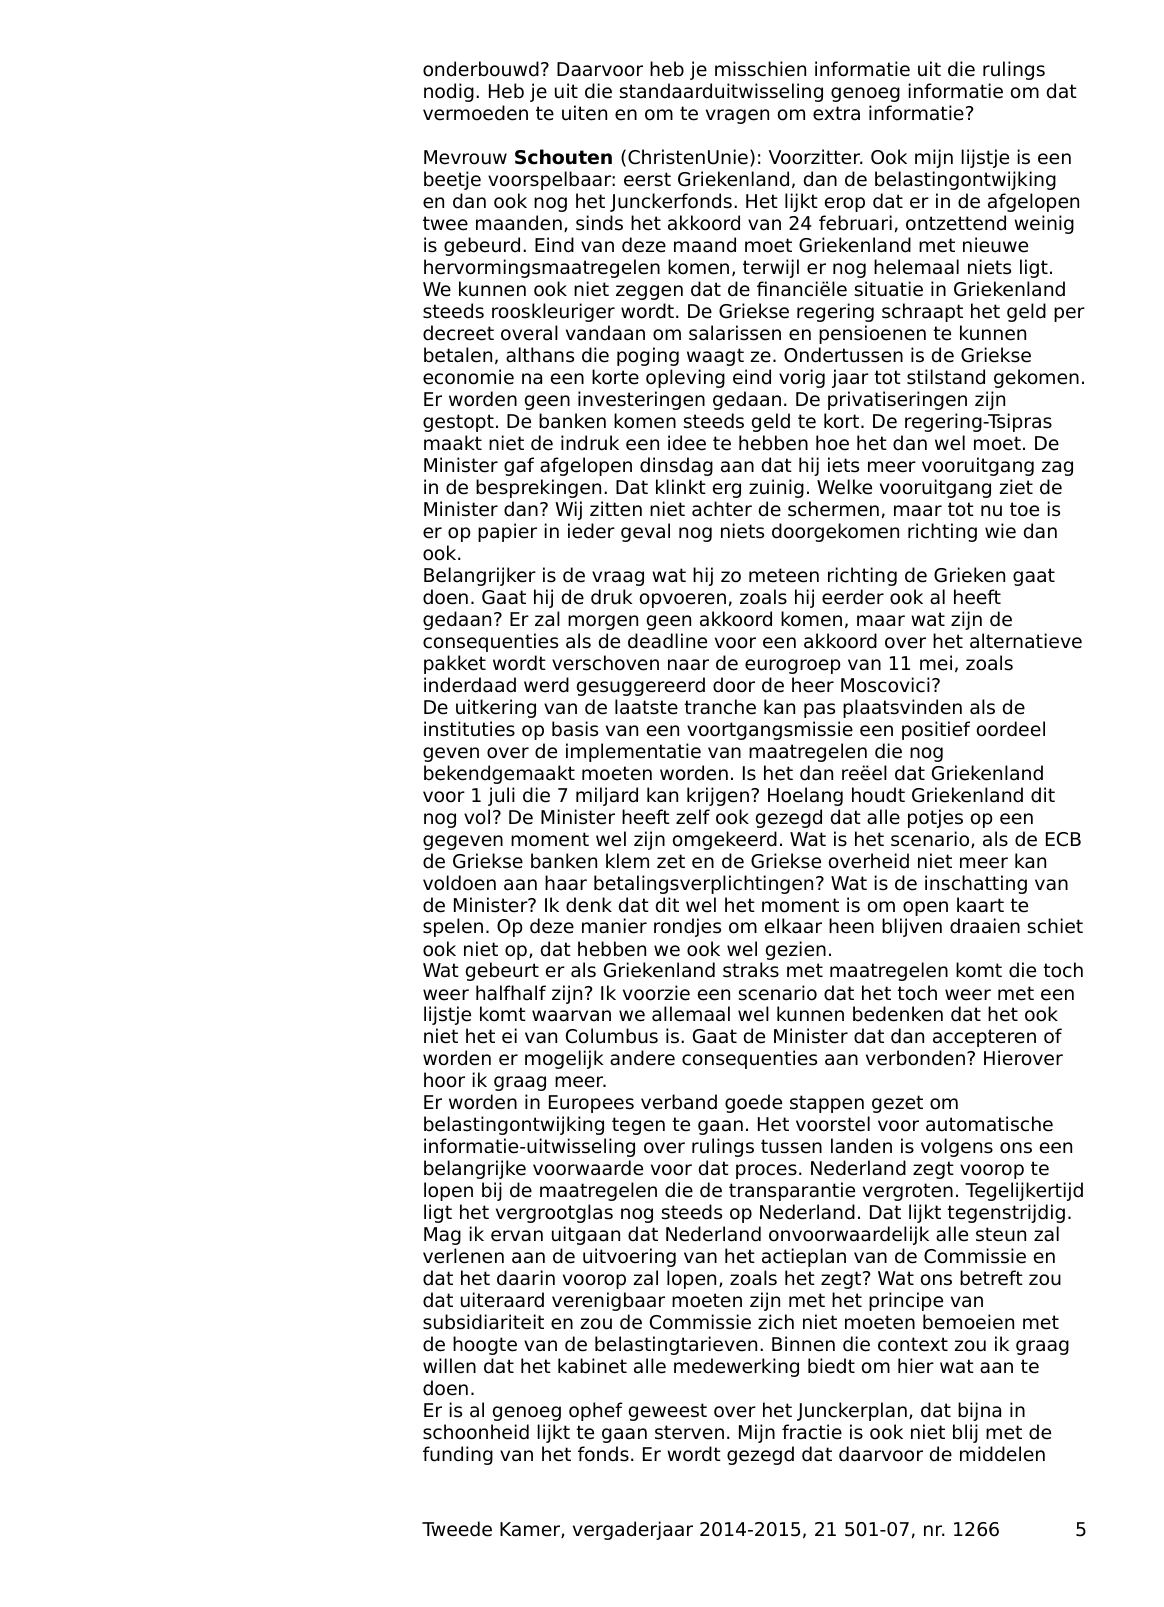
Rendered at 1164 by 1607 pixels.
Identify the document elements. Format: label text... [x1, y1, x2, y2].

text Er worden in Europees verband goede stappen gezet om belastingontwijking tegen te gaan. Het voorstel voor automatische informatie-uitwisseling over rulings tussen landen is volgens ons een belangrijke voorwaarde voor dat proces. Nederland zegt voorop te lopen bij de maatregelen die de transparantie vergroten. Tegelijkertijd ligt het vergrootglas nog steeds op Nederland. Dat lijkt tegenstrijdig. Mag ik ervan uitgaan dat Nederland onvoorwaardelijk alle steun zal verlenen aan de uitvoering van het actieplan van de Commissie en dat het daarin voorop zal lopen, zoals het zegt? Wat ons betreft zou dat uiteraard verenigbaar moeten zijn met het principe van subsidiariteit en zou de Commissie zich niet moeten bemoeien met de hoogte van de belastingtarieven. Binnen die context zou ik graag willen dat het kabinet alle medewerking biedt om hier wat aan te doen. [422, 1092, 1087, 1400]
text onderbouwd? Daarvoor heb je misschien informatie uit die rulings nodig. Heb je uit die standaarduitwisseling genoeg informatie om dat vermoeden te uiten en om te vragen om extra informatie? [422, 59, 1087, 125]
text Wat gebeurt er als Griekenland straks met maatregelen komt die toch weer halfhalf zijn? Ik voorzie een scenario dat het toch weer met een lijstje komt waarvan we allemaal wel kunnen bedenken dat het ook niet het ei van Columbus is. Gaat de Minister dat dan accepteren of worden er mogelijk andere consequenties aan verbonden? Hierover hoor ik graag meer. [422, 960, 1087, 1092]
text De uitkering van de laatste tranche kan pas plaatsvinden als de instituties op basis van een voortgangsmissie een positief oordeel geven over de implementatie van maatregelen die nog bekendgemaakt moeten worden. Is het dan reëel dat Griekenland voor 1 juli die 7 miljard kan krijgen? Hoelang houdt Griekenland dit nog vol? De Minister heeft zelf ook gezegd dat alle potjes op een gegeven moment wel zijn omgekeerd. Wat is het scenario, als de ECB de Griekse banken klem zet en de Griekse overheid niet meer kan voldoen aan haar betalingsverplichtingen? Wat is de inschatting van de Minister? Ik denk dat dit wel het moment is om open kaart te spelen. Op deze manier rondjes om elkaar heen blijven draaien schiet ook niet op, dat hebben we ook wel gezien. [422, 697, 1087, 960]
text Mevrouw Schouten (ChristenUnie): Voorzitter. Ook mijn lijstje is een beetje voorspelbaar: eerst Griekenland, dan de belastingontwijking en dan ook nog het Junckerfonds. Het lijkt erop dat er in de afgelopen twee maanden, sinds het akkoord van 24 februari, ontzettend weinig is gebeurd. Eind van deze maand moet Griekenland met nieuwe hervormingsmaatregelen komen, terwijl er nog helemaal niets ligt. We kunnen ook niet zeggen dat de financiële situatie in Griekenland steeds rooskleuriger wordt. De Griekse regering schraapt het geld per decreet overal vandaan om salarissen en pensioenen te kunnen betalen, althans die poging waagt ze. Ondertussen is de Griekse economie na een korte opleving eind vorig jaar tot stilstand gekomen. Er worden geen investeringen gedaan. De privatiseringen zijn gestopt. De banken komen steeds geld te kort. De regering-Tsipras maakt niet de indruk een idee te hebben hoe het dan wel moet. De Minister gaf afgelopen dinsdag aan dat hij iets meer vooruitgang zag in de besprekingen. Dat klinkt erg zuinig. Welke vooruitgang ziet de Minister dan? Wij zitten niet achter de schermen, maar tot nu toe is er op papier in ieder geval nog niets doorgekomen richting wie dan ook. [422, 147, 1087, 565]
text Er is al genoeg ophef geweest over het Junckerplan, dat bijna in schoonheid lijkt te gaan sterven. Mijn fractie is ook niet blij met de funding van het fonds. Er wordt gezegd dat daarvoor de middelen [422, 1400, 1087, 1466]
text Belangrijker is de vraag wat hij zo meteen richting de Grieken gaat doen. Gaat hij de druk opvoeren, zoals hij eerder ook al heeft gedaan? Er zal morgen geen akkoord komen, maar wat zijn de consequenties als de deadline voor een akkoord over het alternatieve pakket wordt verschoven naar de eurogroep van 11 mei, zoals inderdaad werd gesuggereerd door de heer Moscovici? [422, 565, 1087, 697]
